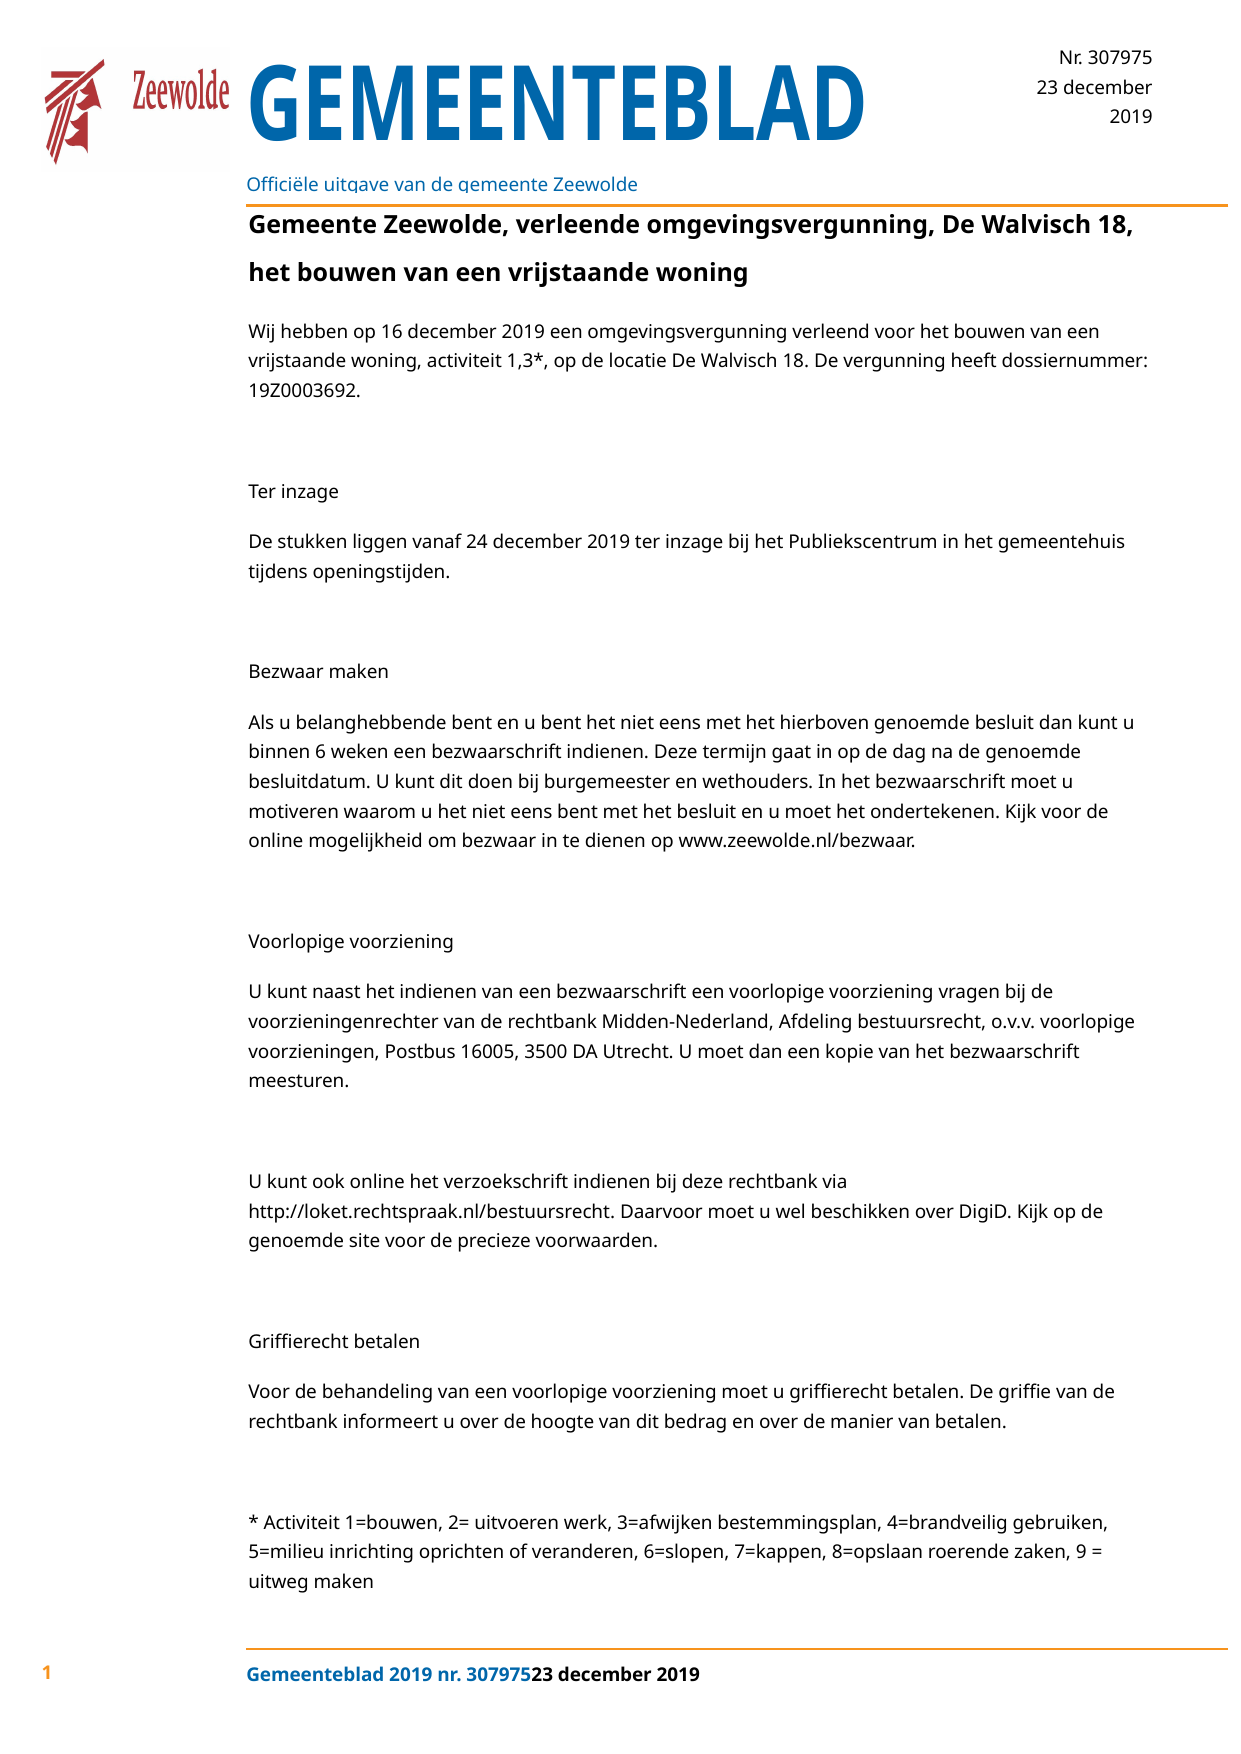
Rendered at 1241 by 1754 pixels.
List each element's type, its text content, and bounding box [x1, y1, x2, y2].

text De stukken liggen vanaf 24 december 2019 ter inzage bij het Publiekscentrum in het gemeentehuis tijdens openingstijden. [248, 528, 1152, 584]
text Als u belanghebbende bent en u bent het niet eens met het hierboven genoemde besluit dan kunt u binnen 6 weken een bezwaarschrift indienen. Deze termijn gaat in op de dag na de genoemde besluitdatum. U kunt dit doen bij burgemeester en wethouders. In het bezwaarschrift moet u motiveren waarom u het niet eens bent met het besluit en u moet het ondertekenen. Kijk voor de online mogelijkheid om bezwaar in te dienen op www.zeewolde.nl/bezwaar. [248, 709, 1152, 853]
text Griffierecht betalen [248, 1328, 1152, 1354]
text Voorlopige voorziening [248, 928, 1152, 954]
text Wij hebben op 16 december 2019 een omgevingsvergunning verleend voor het bouwen van een vrijstaande woning, activiteit 1,3*, op de locatie De Walvisch 18. De vergunning heeft dossiernummer: 19Z0003692. [248, 318, 1152, 403]
text U kunt ook online het verzoekschrift indienen bij deze rechtbank via http://loket.rechtspraak.nl/bestuursrecht. Daarvoor moet u wel beschikken over DigiD. Kijk op de genoemde site voor de precieze voorwaarden. [248, 1168, 1152, 1253]
text Bezwaar maken [248, 659, 1152, 684]
picture [41, 47, 231, 172]
text Voor de behandeling van een voorlopige voorziening moet u griffierecht betalen. De griffie van de rechtbank informeert u over de hoogte van dit bedrag en over de manier van betalen. [248, 1379, 1152, 1434]
text Ter inzage [248, 478, 1152, 504]
text U kunt naast het indienen van een bezwaarschrift een voorlopige voorziening vragen bij de voorzieningenrechter van de rechtbank Midden-Nederland, Afdeling bestuursrecht, o.v.v. voorlopige voorzieningen, Postbus 16005, 3500 DA Utrecht. U moet dan een kopie van het bezwaarschrift meesturen. [248, 979, 1152, 1093]
text Gemeente Zeewolde, verleende omgevingsvergunning, De Walvisch 18, het bouwen van een vrijstaande woning [248, 207, 1152, 288]
text * Activiteit 1=bouwen, 2= uitvoeren werk, 3=afwijken bestemmingsplan, 4=brandveilig gebruiken, 5=milieu inrichting oprichten of veranderen, 6=slopen, 7=kappen, 8=opslaan roerende zaken, 9 = uitweg maken [248, 1509, 1152, 1594]
